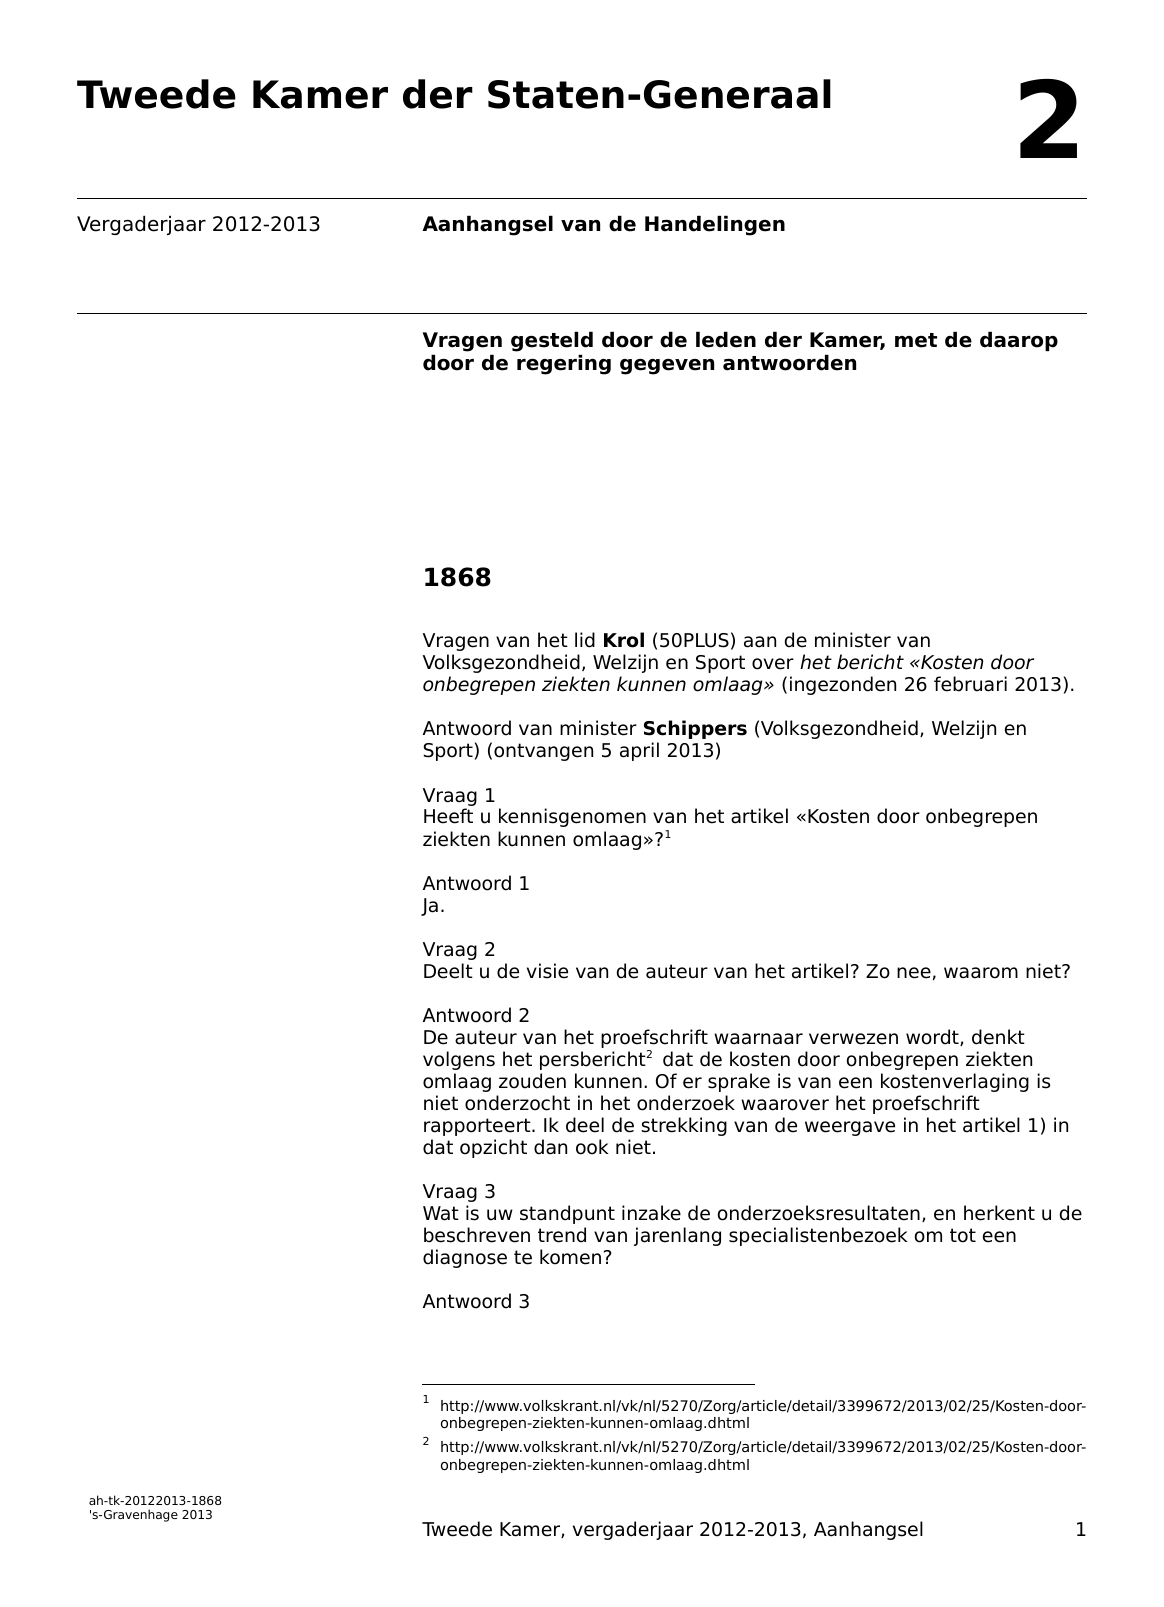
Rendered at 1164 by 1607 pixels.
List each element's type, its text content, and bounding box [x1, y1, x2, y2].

table_cell Vergaderjaar 2012-2013 [77, 199, 422, 313]
text Antwoord van minister Schippers (Volksgezondheid, Welzijn en Sport) (ontvangen 5 april 2013) [422, 718, 1087, 762]
text Heeft u kennisgenomen van het artikel «Kosten door onbegrepen ziekten kunnen omlaag»? [422, 806, 1087, 850]
text http://www.volkskrant.nl/vk/nl/5270/Zorg/article/detail/3399672/2013/02/25/Kosten-door-onbegrepen-ziekten-kunnen-omlaag.dhtml [422, 1435, 1087, 1474]
text Antwoord 2 [422, 1005, 1087, 1027]
table_header 2 [886, 59, 1087, 198]
text 's-Gravenhage 2013 [88, 1508, 323, 1522]
text Deelt u de visie van de auteur van het artikel? Zo nee, waarom niet? [422, 961, 1087, 983]
text ah-tk-20122013-1868 [88, 1494, 323, 1508]
text De auteur van het proefschrift waarnaar verwezen wordt, denkt volgens het persbericht dat de kosten door onbegrepen ziekten omlaag zouden kunnen. Of er sprake is van een kostenverlaging is niet onderzocht in het onderzoek waarover het proefschrift rapporteert. Ik deel de strekking van de weergave in het artikel 1) in dat opzicht dan ook niet. [422, 1027, 1087, 1159]
table_cell [77, 314, 422, 375]
text Wat is uw standpunt inzake de onderzoeksresultaten, en herkent u de beschreven trend van jarenlang specialistenbezoek om tot een diagnose te komen? [422, 1203, 1087, 1269]
table_cell Aanhangsel van de Handelingen [422, 199, 1087, 313]
text Vraag 2 [422, 939, 1087, 961]
text Antwoord 3 [422, 1291, 1087, 1313]
text Vragen van het lid Krol (50PLUS) aan de minister van Volksgezondheid, Welzijn en Sport over het bericht «Kosten door onbegrepen ziekten kunnen omlaag» (ingezonden 26 februari 2013). [422, 630, 1087, 696]
text Vraag 1 [422, 784, 1087, 806]
text Antwoord 1 [422, 873, 1087, 894]
text Vraag 3 [422, 1181, 1087, 1203]
text http://www.volkskrant.nl/vk/nl/5270/Zorg/article/detail/3399672/2013/02/25/Kosten-door-onbegrepen-ziekten-kunnen-omlaag.dhtml [422, 1393, 1087, 1432]
table_cell Vragen gesteld door de leden der Kamer, met de daarop door de regering gegeven antwoorden [422, 314, 1087, 375]
text 1868 [422, 563, 1087, 592]
table_header Tweede Kamer der Staten-Generaal [77, 59, 886, 198]
text Ja. [422, 894, 1087, 917]
